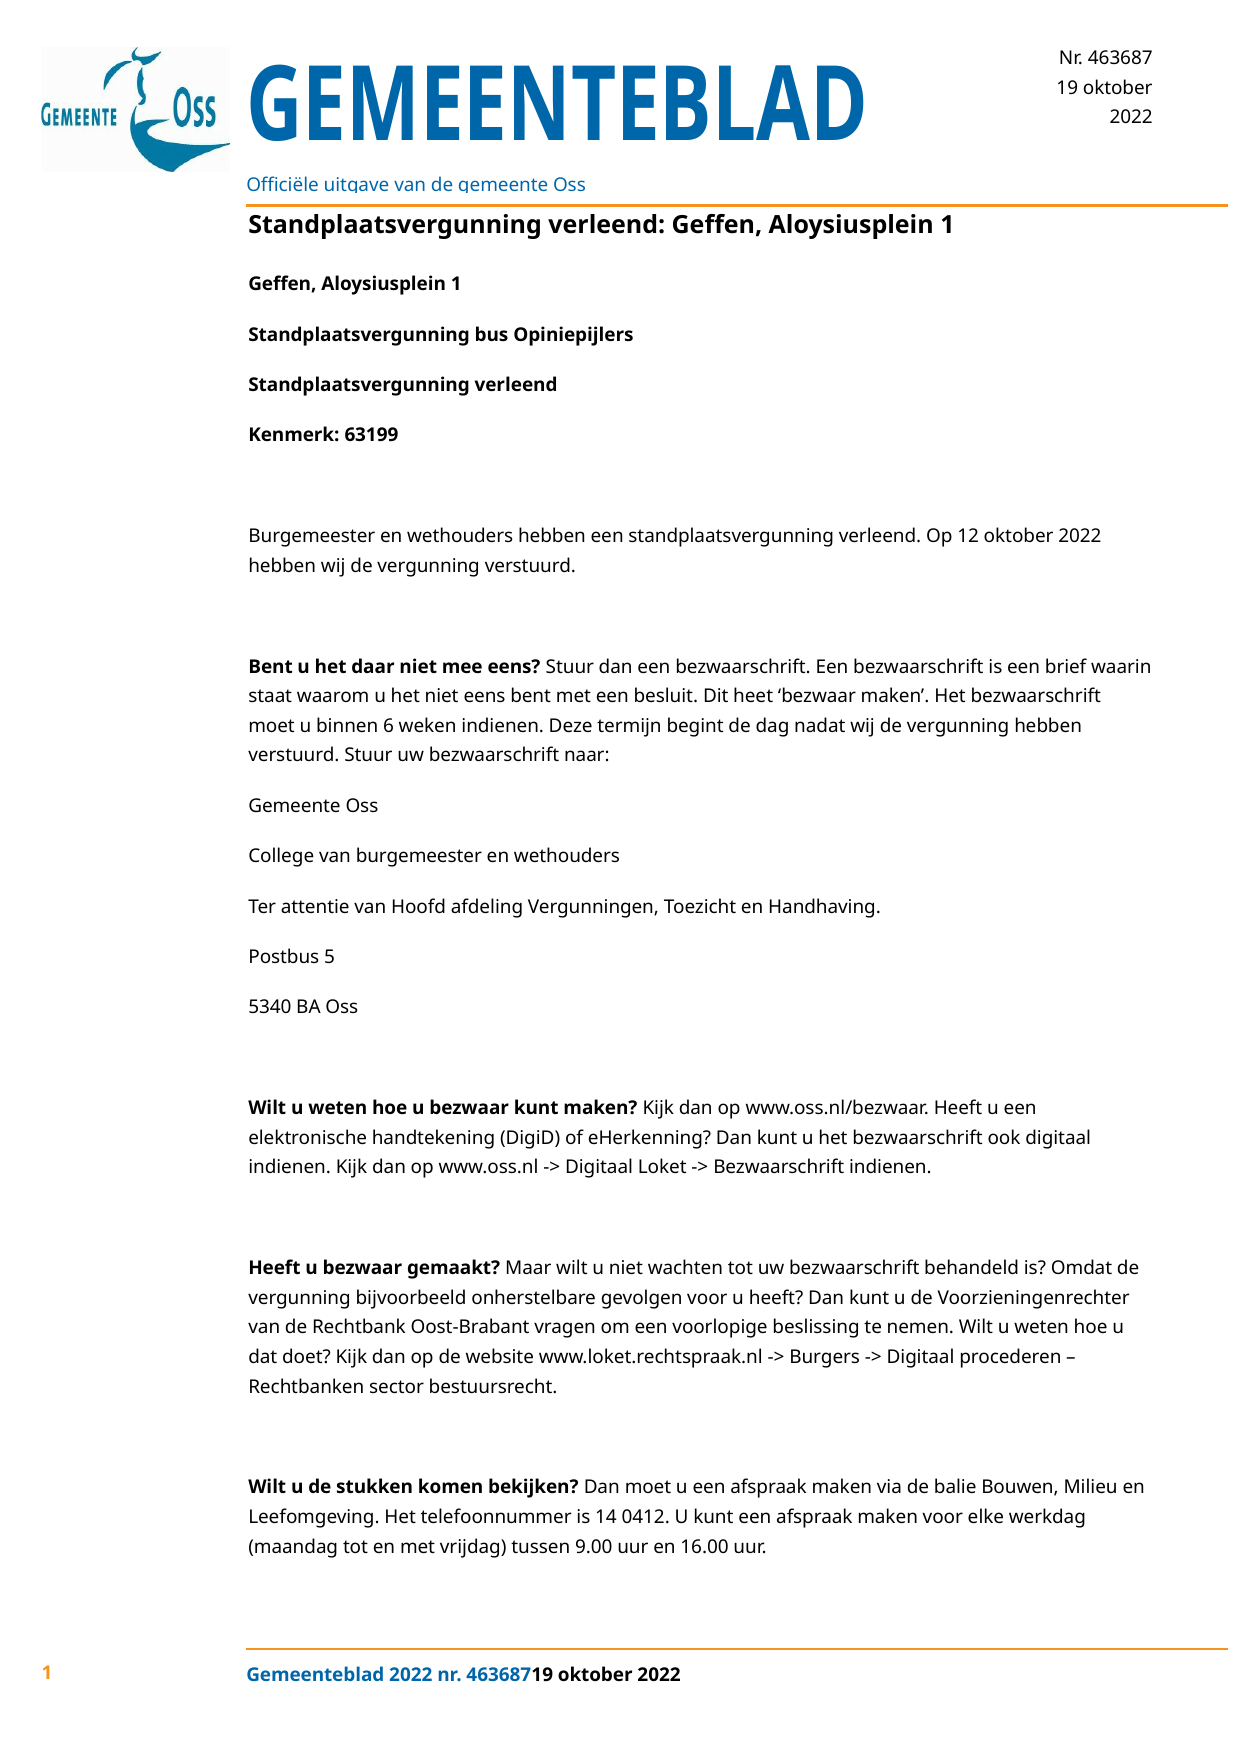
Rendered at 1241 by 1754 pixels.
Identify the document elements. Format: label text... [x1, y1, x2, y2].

text Standplaatsvergunning verleend: Geffen, Aloysiusplein 1 [248, 207, 1152, 241]
text College van burgemeester en wethouders [248, 842, 1152, 868]
text Geffen, Aloysiusplein 1 [248, 270, 1152, 296]
text Wilt u weten hoe u bezwaar kunt maken? Kijk dan op www.oss.nl/bezwaar. Heeft u een elektronische handtekening (DigiD) of eHerkenning? Dan kunt u het bezwaarschrift ook digitaal indienen. Kijk dan op www.oss.nl -> Digitaal Loket -> Bezwaarschrift indienen. [248, 1094, 1152, 1179]
text Wilt u de stukken komen bekijken? Dan moet u een afspraak maken via de balie Bouwen, Milieu en Leefomgeving. Het telefoonnummer is 14 0412. U kunt een afspraak maken voor elke werkdag (maandag tot en met vrijdag) tussen 9.00 uur en 16.00 uur. [248, 1474, 1152, 1558]
text Postbus 5 [248, 943, 1152, 969]
text 5340 BA Oss [248, 994, 1152, 1019]
text Bent u het daar niet mee eens? Stuur dan een bezwaarschrift. Een bezwaarschrift is een brief waarin staat waarom u het niet eens bent met een besluit. Dit heet ‘bezwaar maken’. Het bezwaarschrift moet u binnen 6 weken indienen. Deze termijn begint de dag nadat wij de vergunning hebben verstuurd. Stuur uw bezwaarschrift naar: [248, 653, 1152, 767]
text Burgemeester en wethouders hebben een standplaatsvergunning verleend. Op 12 oktober 2022 hebben wij de vergunning verstuurd. [248, 522, 1152, 578]
text Kenmerk: 63199 [248, 422, 1152, 447]
text Standplaatsvergunning verleend [248, 371, 1152, 397]
text Heeft u bezwaar gemaakt? Maar wilt u niet wachten tot uw bezwaarschrift behandeld is? Omdat de vergunning bijvoorbeeld onherstelbare gevolgen voor u heeft? Dan kunt u de Voorzieningenrechter van de Rechtbank Oost-Brabant vragen om een voorlopige beslissing te nemen. Wilt u weten hoe u dat doet? Kijk dan op de website www.loket.rechtspraak.nl -> Burgers -> Digitaal procederen – Rechtbanken sector bestuursrecht. [248, 1254, 1152, 1398]
text Gemeente Oss [248, 792, 1152, 818]
picture [41, 47, 231, 172]
text Standplaatsvergunning bus Opiniepijlers [248, 321, 1152, 346]
text Ter attentie van Hoofd afdeling Vergunningen, Toezicht en Handhaving. [248, 893, 1152, 918]
